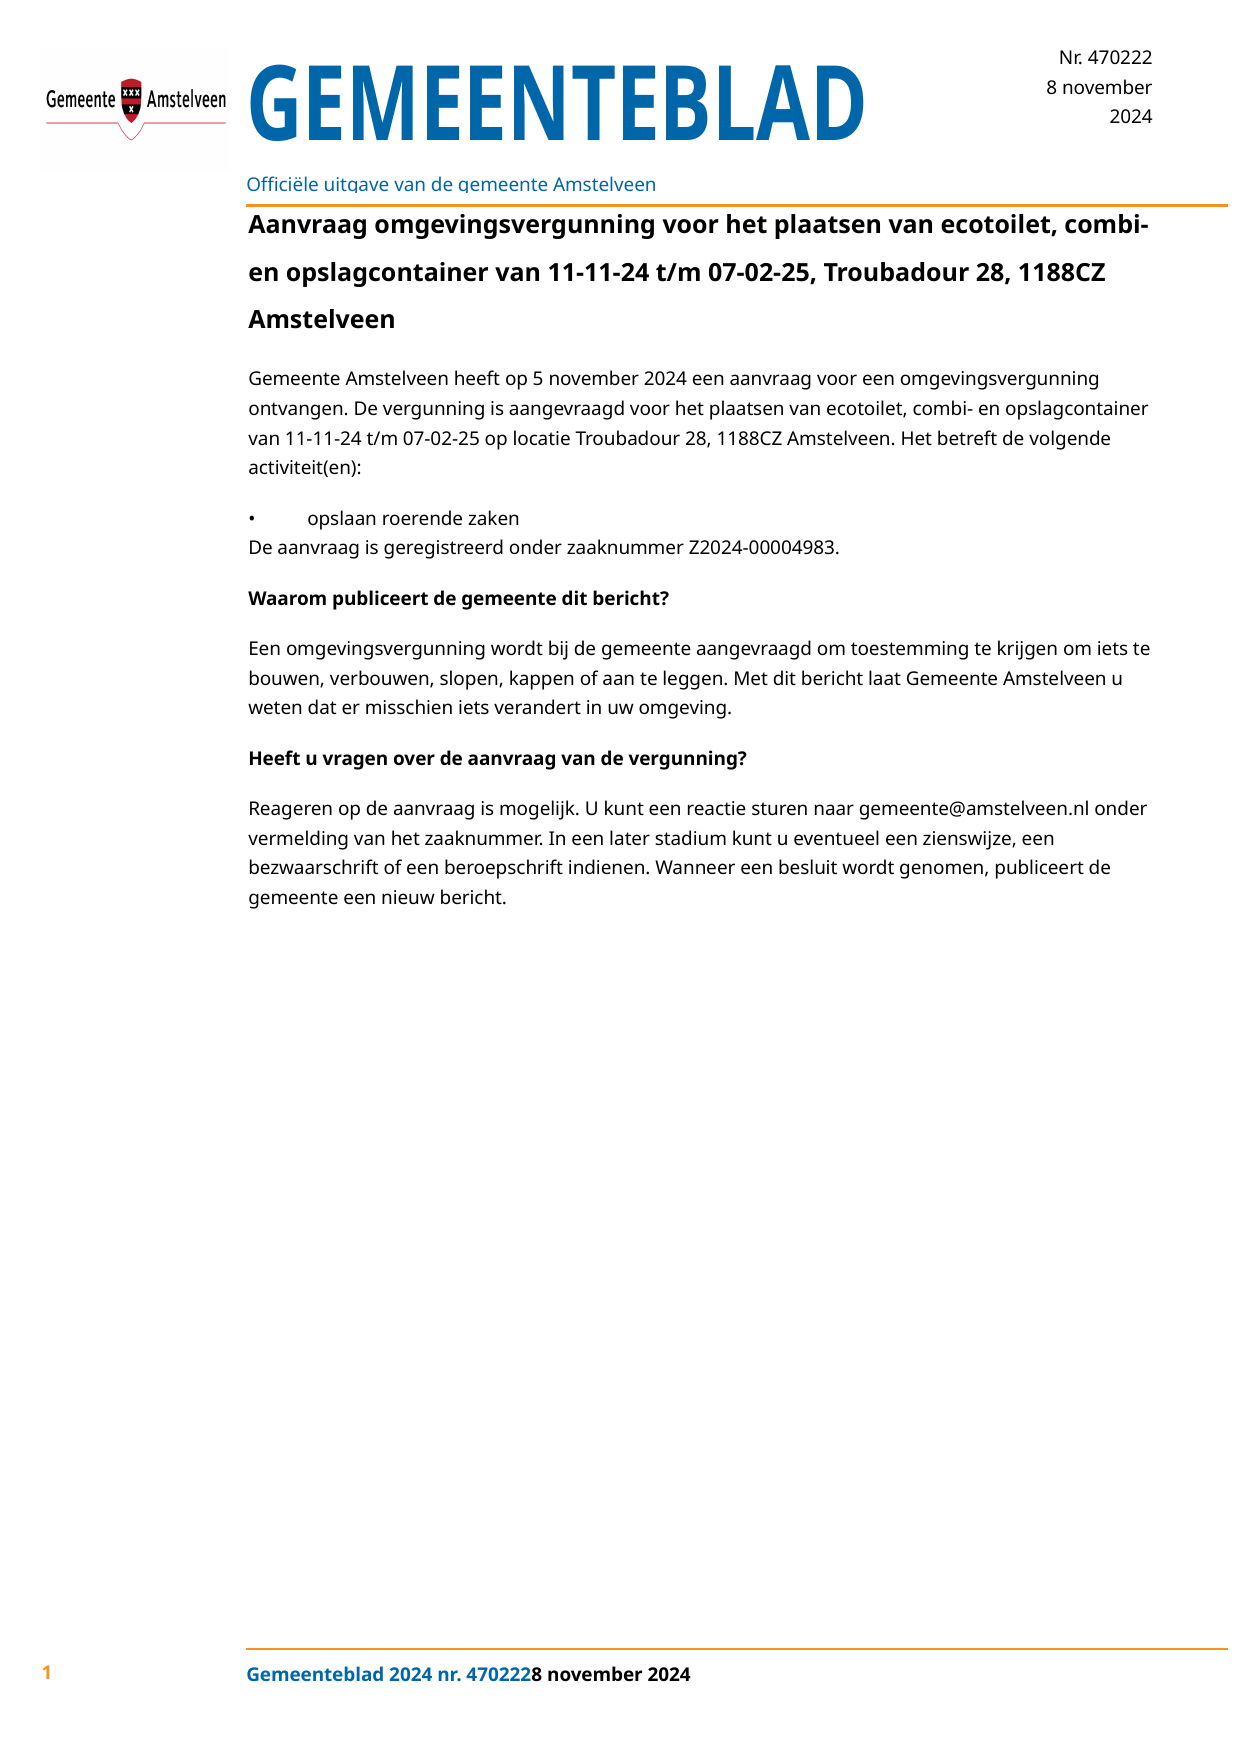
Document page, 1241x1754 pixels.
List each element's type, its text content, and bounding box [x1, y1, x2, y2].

text Heeft u vragen over de aanvraag van de vergunning? [248, 745, 1152, 770]
picture [41, 47, 231, 172]
text Waarom publiceert de gemeente dit bericht? [248, 585, 1152, 610]
text De aanvraag is geregistreerd onder zaaknummer Z2024-00004983. [248, 534, 1152, 560]
list opslaan roerende zaken [248, 505, 1152, 530]
text Een omgevingsvergunning wordt bij de gemeente aangevraagd om toestemming te krijgen om iets te bouwen, verbouwen, slopen, kappen of aan te leggen. Met dit bericht laat Gemeente Amstelveen u weten dat er misschien iets verandert in uw omgeving. [248, 635, 1152, 720]
text Reageren op de aanvraag is mogelijk. U kunt een reactie sturen naar gemeente@amstelveen.nl onder vermelding van het zaaknummer. In een later stadium kunt u eventueel een zienswijze, een bezwaarschrift of een beroepschrift indienen. Wanneer een besluit wordt genomen, publiceert de gemeente een nieuw bericht. [248, 795, 1152, 909]
text Gemeente Amstelveen heeft op 5 november 2024 een aanvraag voor een omgevingsvergunning ontvangen. De vergunning is aangevraagd voor het plaatsen van ecotoilet, combi- en opslagcontainer van 11-11-24 t/m 07-02-25 op locatie Troubadour 28, 1188CZ Amstelveen. Het betreft de volgende activiteit(en): [248, 366, 1152, 480]
text Aanvraag omgevingsvergunning voor het plaatsen van ecotoilet, combi- en opslagcontainer van 11-11-24 t/m 07-02-25, Troubadour 28, 1188CZ Amstelveen [248, 207, 1152, 336]
